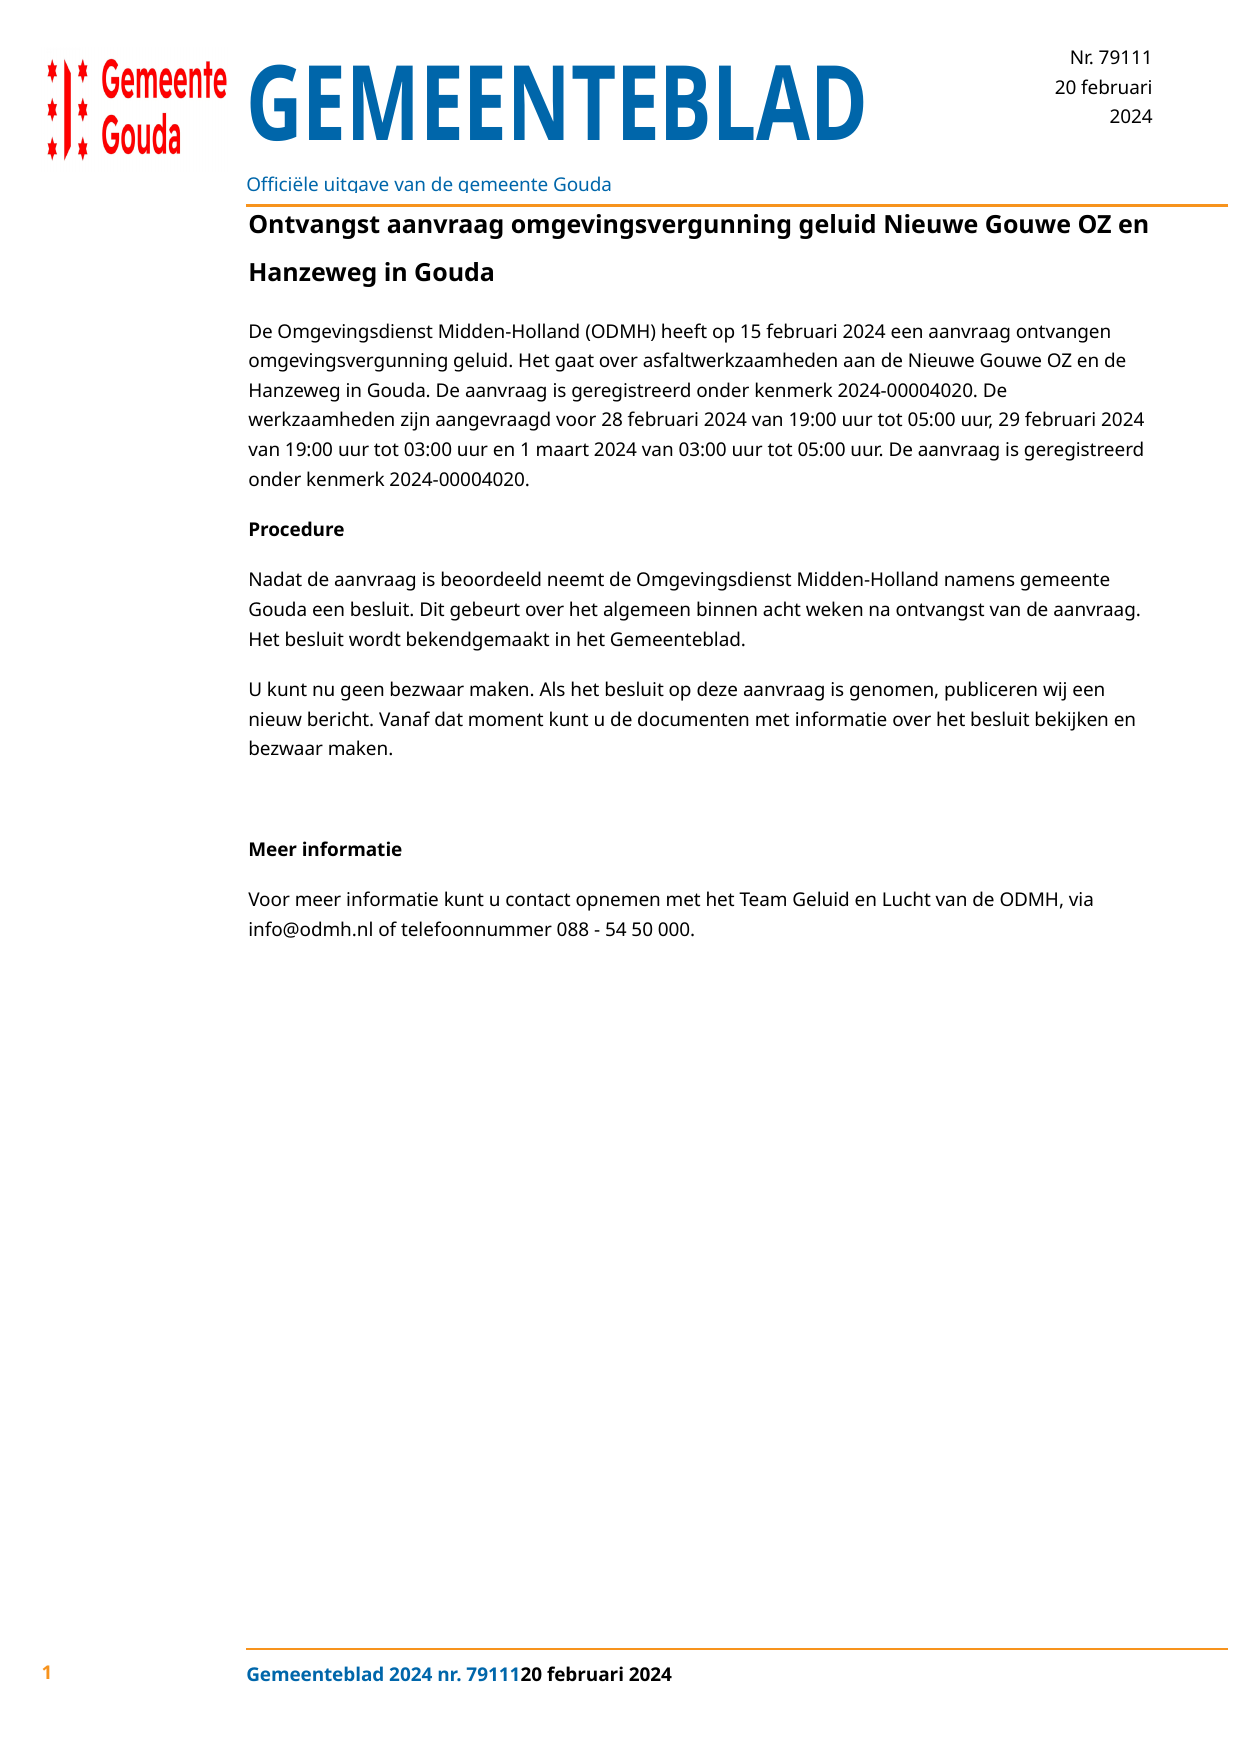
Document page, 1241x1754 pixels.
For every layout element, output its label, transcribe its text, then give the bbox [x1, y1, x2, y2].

picture [41, 47, 231, 172]
text De Omgevingsdienst Midden-Holland (ODMH) heeft op 15 februari 2024 een aanvraag ontvangen omgevingsvergunning geluid. Het gaat over asfaltwerkzaamheden aan de Nieuwe Gouwe OZ en de Hanzeweg in Gouda. De aanvraag is geregistreerd onder kenmerk 2024-00004020. De werkzaamheden zijn aangevraagd voor 28 februari 2024 van 19:00 uur tot 05:00 uur, 29 februari 2024 van 19:00 uur tot 03:00 uur en 1 maart 2024 van 03:00 uur tot 05:00 uur. De aanvraag is geregistreerd onder kenmerk 2024-00004020. [248, 318, 1152, 492]
text Procedure [248, 516, 1152, 542]
text Nadat de aanvraag is beoordeeld neemt de Omgevingsdienst Midden-Holland namens gemeente Gouda een besluit. Dit gebeurt over het algemeen binnen acht weken na ontvangst van de aanvraag. Het besluit wordt bekendgemaakt in het Gemeenteblad. [248, 567, 1152, 652]
text Voor meer informatie kunt u contact opnemen met het Team Geluid en Lucht van de ODMH, via info@odmh.nl of telefoonnummer 088 - 54 50 000. [248, 887, 1152, 942]
text Ontvangst aanvraag omgevingsvergunning geluid Nieuwe Gouwe OZ en Hanzeweg in Gouda [248, 207, 1152, 288]
text Meer informatie [248, 836, 1152, 862]
text U kunt nu geen bezwaar maken. Als het besluit op deze aanvraag is genomen, publiceren wij een nieuw bericht. Vanaf dat moment kunt u de documenten met informatie over het besluit bekijken en bezwaar maken. [248, 676, 1152, 761]
